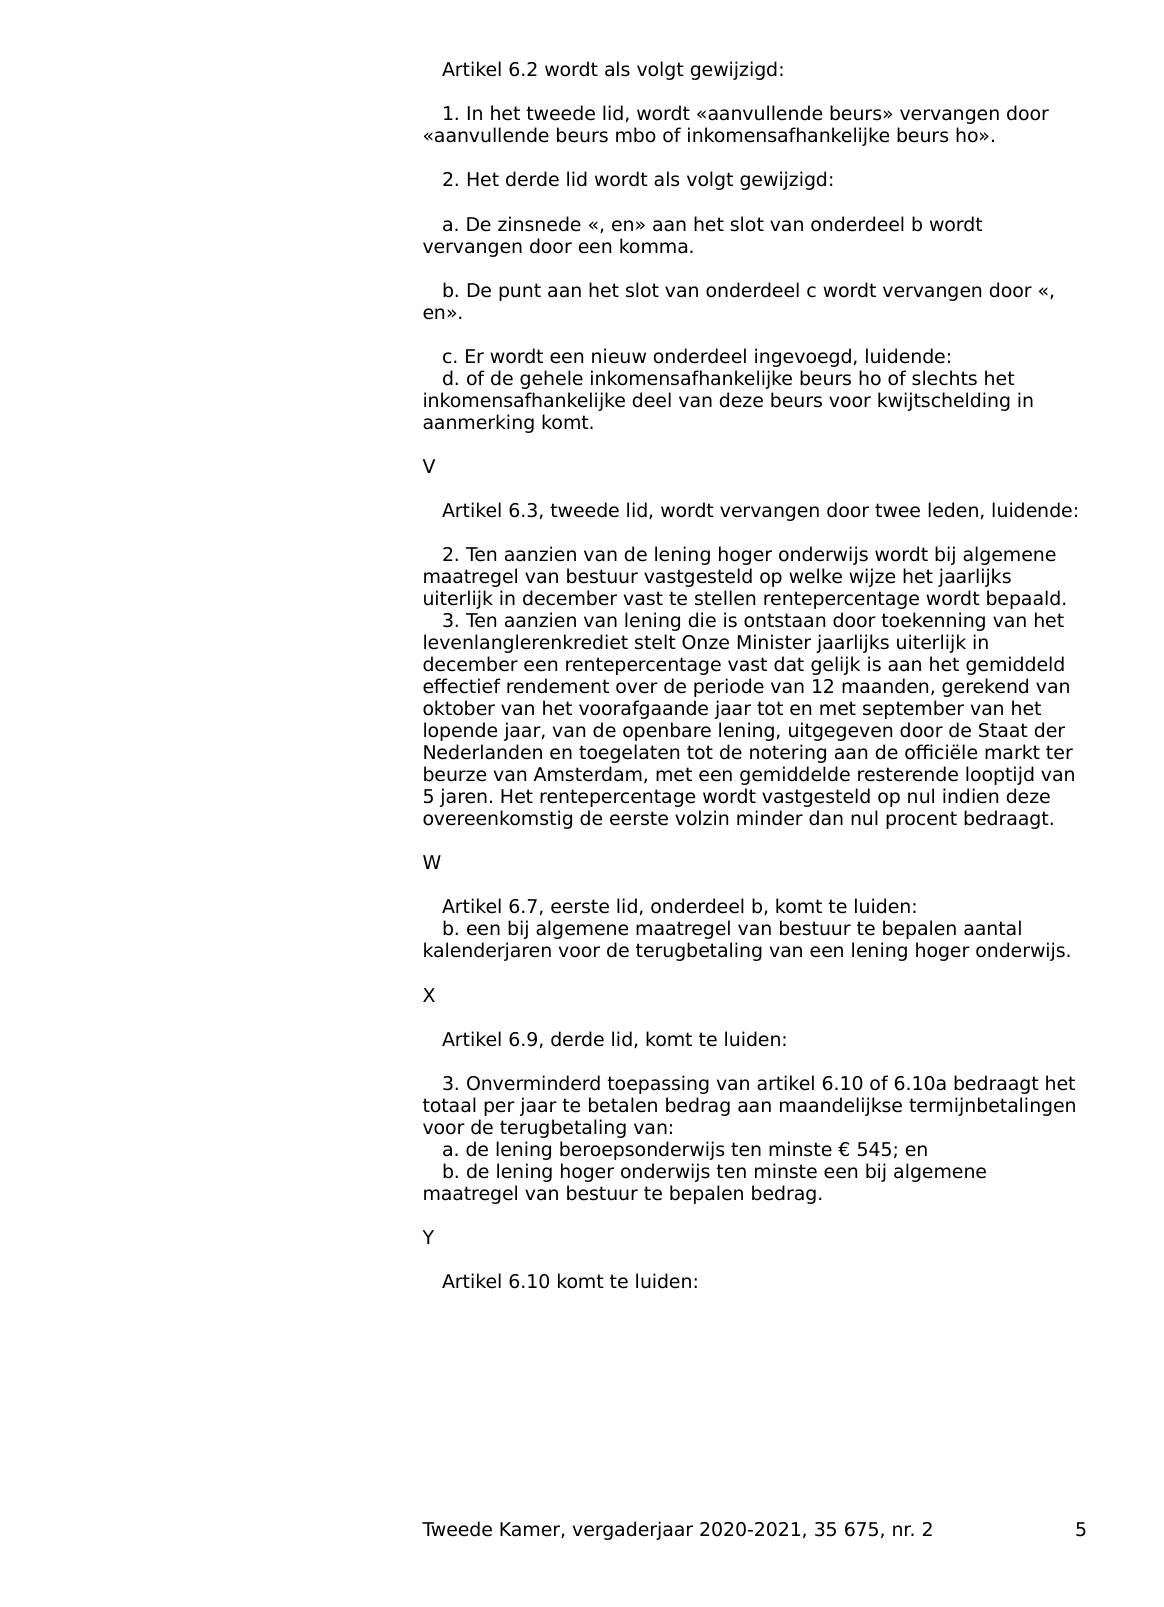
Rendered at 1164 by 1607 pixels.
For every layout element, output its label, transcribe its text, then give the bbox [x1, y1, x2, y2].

text 3. Onverminderd toepassing van artikel 6.10 of 6.10a bedraagt het totaal per jaar te betalen bedrag aan maandelijkse termijnbetalingen voor de terugbetaling van: [422, 1073, 1087, 1139]
text c. Er wordt een nieuw onderdeel ingevoegd, luidende: [422, 346, 1087, 368]
text V [422, 456, 1087, 478]
text 3. Ten aanzien van lening die is ontstaan door toekenning van het levenlanglerenkrediet stelt Onze Minister jaarlijks uiterlijk in december een rentepercentage vast dat gelijk is aan het gemiddeld effectief rendement over de periode van 12 maanden, gerekend van oktober van het voorafgaande jaar tot en met september van het lopende jaar, van de openbare lening, uitgegeven door de Staat der Nederlanden en toegelaten tot de notering aan de officiële markt ter beurze van Amsterdam, met een gemiddelde resterende looptijd van 5 jaren. Het rentepercentage wordt vastgesteld op nul indien deze overeenkomstig de eerste volzin minder dan nul procent bedraagt. [422, 610, 1087, 830]
text W [422, 852, 1087, 874]
text 2. Ten aanzien van de lening hoger onderwijs wordt bij algemene maatregel van bestuur vastgesteld op welke wijze het jaarlijks uiterlijk in december vast te stellen rentepercentage wordt bepaald. [422, 544, 1087, 610]
text Artikel 6.9, derde lid, komt te luiden: [422, 1029, 1087, 1051]
text b. De punt aan het slot van onderdeel c wordt vervangen door «, en». [422, 280, 1087, 324]
text a. de lening beroepsonderwijs ten minste € 545; en [422, 1139, 1087, 1161]
text 1. In het tweede lid, wordt «aanvullende beurs» vervangen door «aanvullende beurs mbo of inkomensafhankelijke beurs ho». [422, 103, 1087, 147]
text a. De zinsnede «, en» aan het slot van onderdeel b wordt vervangen door een komma. [422, 213, 1087, 257]
text Artikel 6.3, tweede lid, wordt vervangen door twee leden, luidende: [422, 500, 1087, 522]
text 2. Het derde lid wordt als volgt gewijzigd: [422, 169, 1087, 191]
text b. een bij algemene maatregel van bestuur te bepalen aantal kalenderjaren voor de terugbetaling van een lening hoger onderwijs. [422, 918, 1087, 962]
text Y [422, 1227, 1087, 1249]
text X [422, 984, 1087, 1006]
text Artikel 6.2 wordt als volgt gewijzigd: [422, 59, 1087, 81]
text b. de lening hoger onderwijs ten minste een bij algemene maatregel van bestuur te bepalen bedrag. [422, 1161, 1087, 1205]
text Artikel 6.7, eerste lid, onderdeel b, komt te luiden: [422, 896, 1087, 918]
text Artikel 6.10 komt te luiden: [422, 1271, 1087, 1293]
text d. of de gehele inkomensafhankelijke beurs ho of slechts het inkomensafhankelijke deel van deze beurs voor kwijtschelding in aanmerking komt. [422, 368, 1087, 434]
